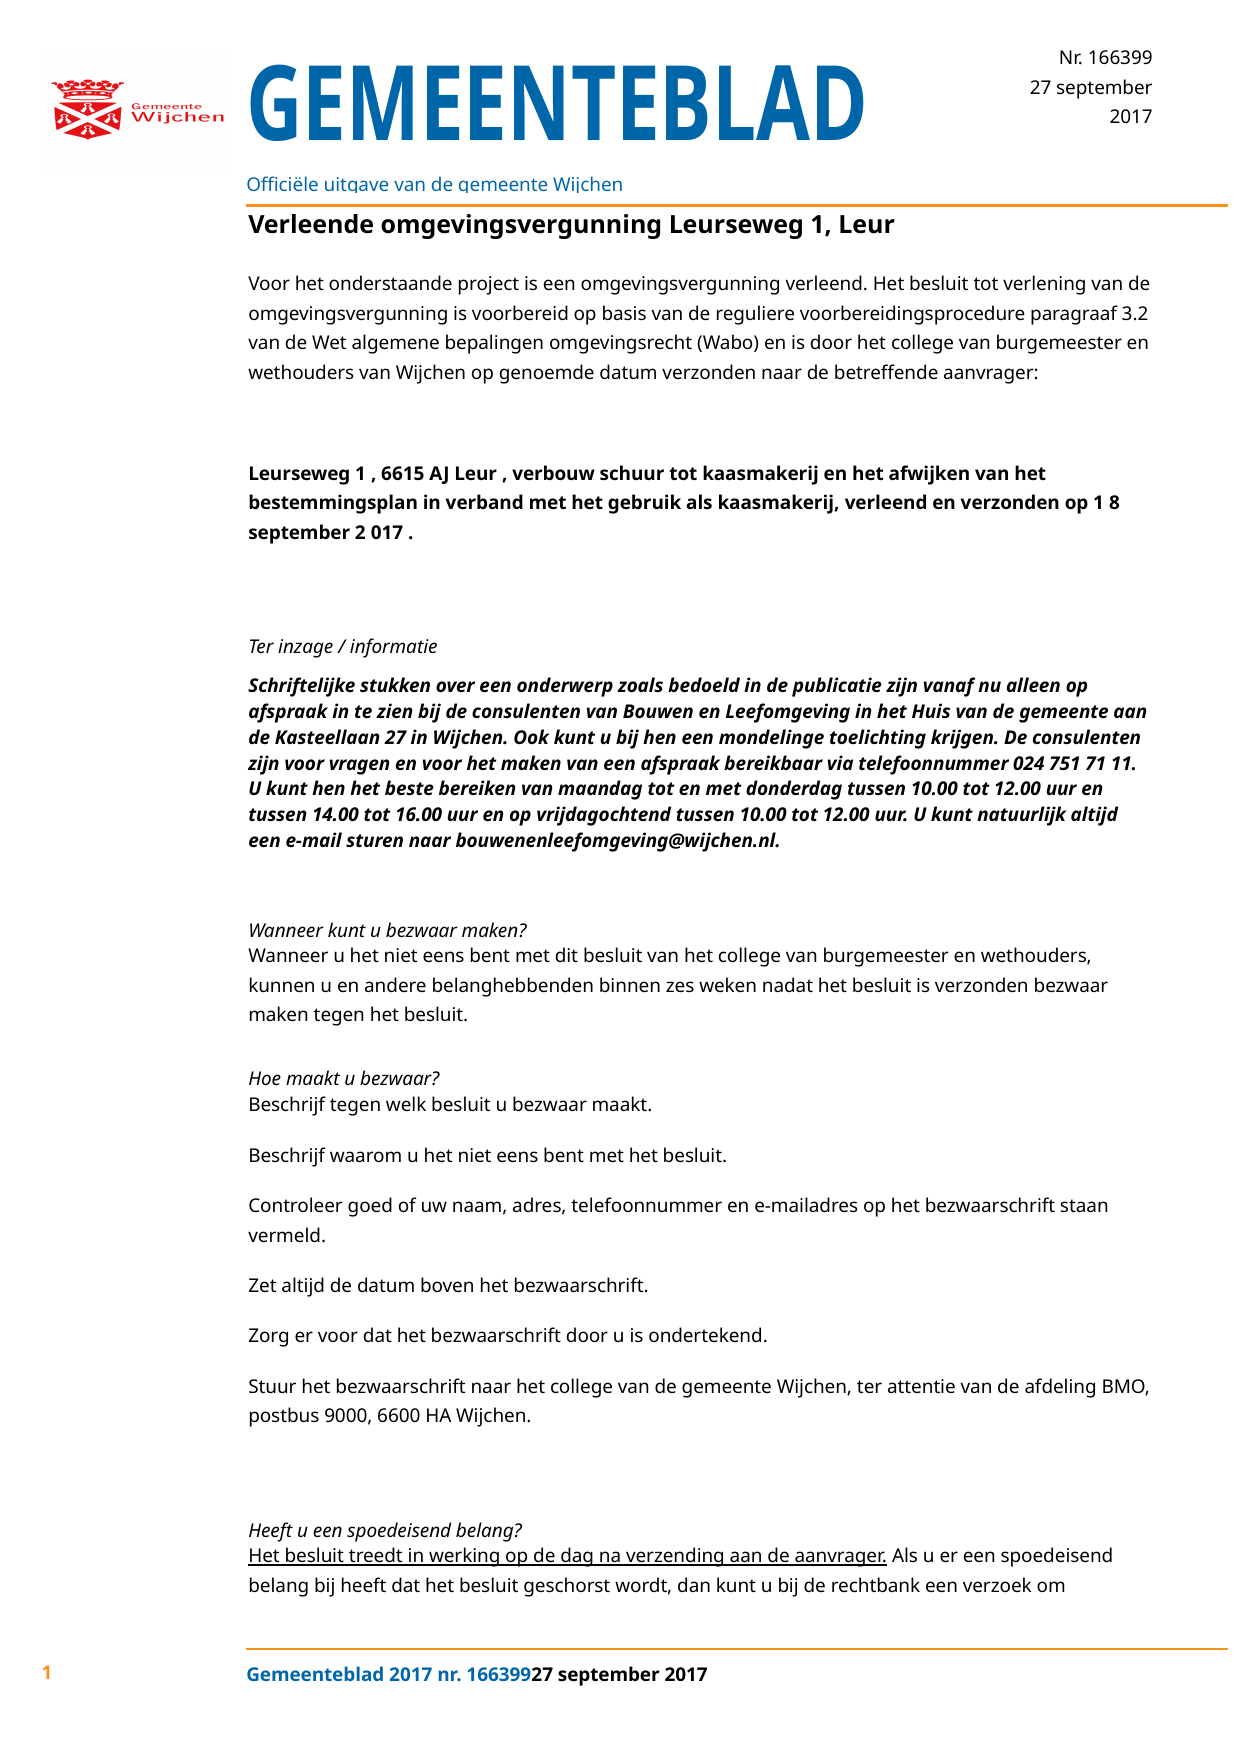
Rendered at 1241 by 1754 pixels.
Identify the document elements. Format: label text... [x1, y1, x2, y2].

text Wanneer kunt u bezwaar maken? [248, 917, 1152, 942]
text Beschrijf tegen welk besluit u bezwaar maakt. [248, 1091, 1152, 1117]
text Hoe maakt u bezwaar? [248, 1066, 1152, 1091]
text Leurseweg 1 , 6615 AJ Leur , verbouw schuur tot kaasmakerij en het afwijken van het bestemmingsplan in verband met het gebruik als kaasmakerij, verleend en verzonden op 1 8 september 2 017 . [248, 460, 1152, 545]
text Stuur het bezwaarschrift naar het college van de gemeente Wijchen, ter attentie van de afdeling BMO, postbus 9000, 6600 HA Wijchen. [248, 1373, 1152, 1428]
text Zet altijd de datum boven het bezwaarschrift. [248, 1272, 1152, 1298]
text Zorg er voor dat het bezwaarschrift door u is ondertekend. [248, 1323, 1152, 1348]
text Beschrijf waarom u het niet eens bent met het besluit. [248, 1142, 1152, 1167]
text Voor het onderstaande project is een omgevingsvergunning verleend. Het besluit tot verlening van de omgevingsvergunning is voorbereid op basis van de reguliere voorbereidingsprocedure paragraaf 3.2 van de Wet algemene bepalingen omgevingsrecht (Wabo) en is door het college van burgemeester en wethouders van Wijchen op genoemde datum verzonden naar de betreffende aanvrager: [248, 270, 1152, 385]
text Wanneer u het niet eens bent met dit besluit van het college van burgemeester en wethouders, kunnen u en andere belanghebbenden binnen zes weken nadat het besluit is verzonden bezwaar maken tegen het besluit. [248, 942, 1152, 1027]
text Het besluit treedt in werking op de dag na verzending aan de aanvrager. Als u er een spoedeisend belang bij heeft dat het besluit geschorst wordt, dan kunt u bij de rechtbank een verzoek om [248, 1543, 1152, 1598]
text Controleer goed of uw naam, adres, telefoonnummer en e-mailadres op het bezwaarschrift staan vermeld. [248, 1192, 1152, 1247]
text Ter inzage / informatie [248, 633, 1152, 659]
text Heeft u een spoedeisend belang? [248, 1517, 1152, 1543]
picture [41, 47, 231, 172]
text Verleende omgevingsvergunning Leurseweg 1, Leur [248, 207, 1152, 241]
text Schriftelijke stukken over een onderwerp zoals bedoeld in de publicatie zijn vanaf nu alleen op afspraak in te zien bij de consulenten van Bouwen en Leefomgeving in het Huis van de gemeente aan de Kasteellaan 27 in Wijchen. Ook kunt u bij hen een mondelinge toelichting krijgen. De consulenten zijn voor vragen en voor het maken van een afspraak bereikbaar via telefoonnummer 024 751 71 11. U kunt hen het beste bereiken van maandag tot en met donderdag tussen 10.00 tot 12.00 uur en tussen 14.00 tot 16.00 uur en op vrijdagochtend tussen 10.00 tot 12.00 uur. U kunt natuurlijk altijd een e-mail sturen naar bouwenenleefomgeving@wijchen.nl. [248, 673, 1152, 853]
